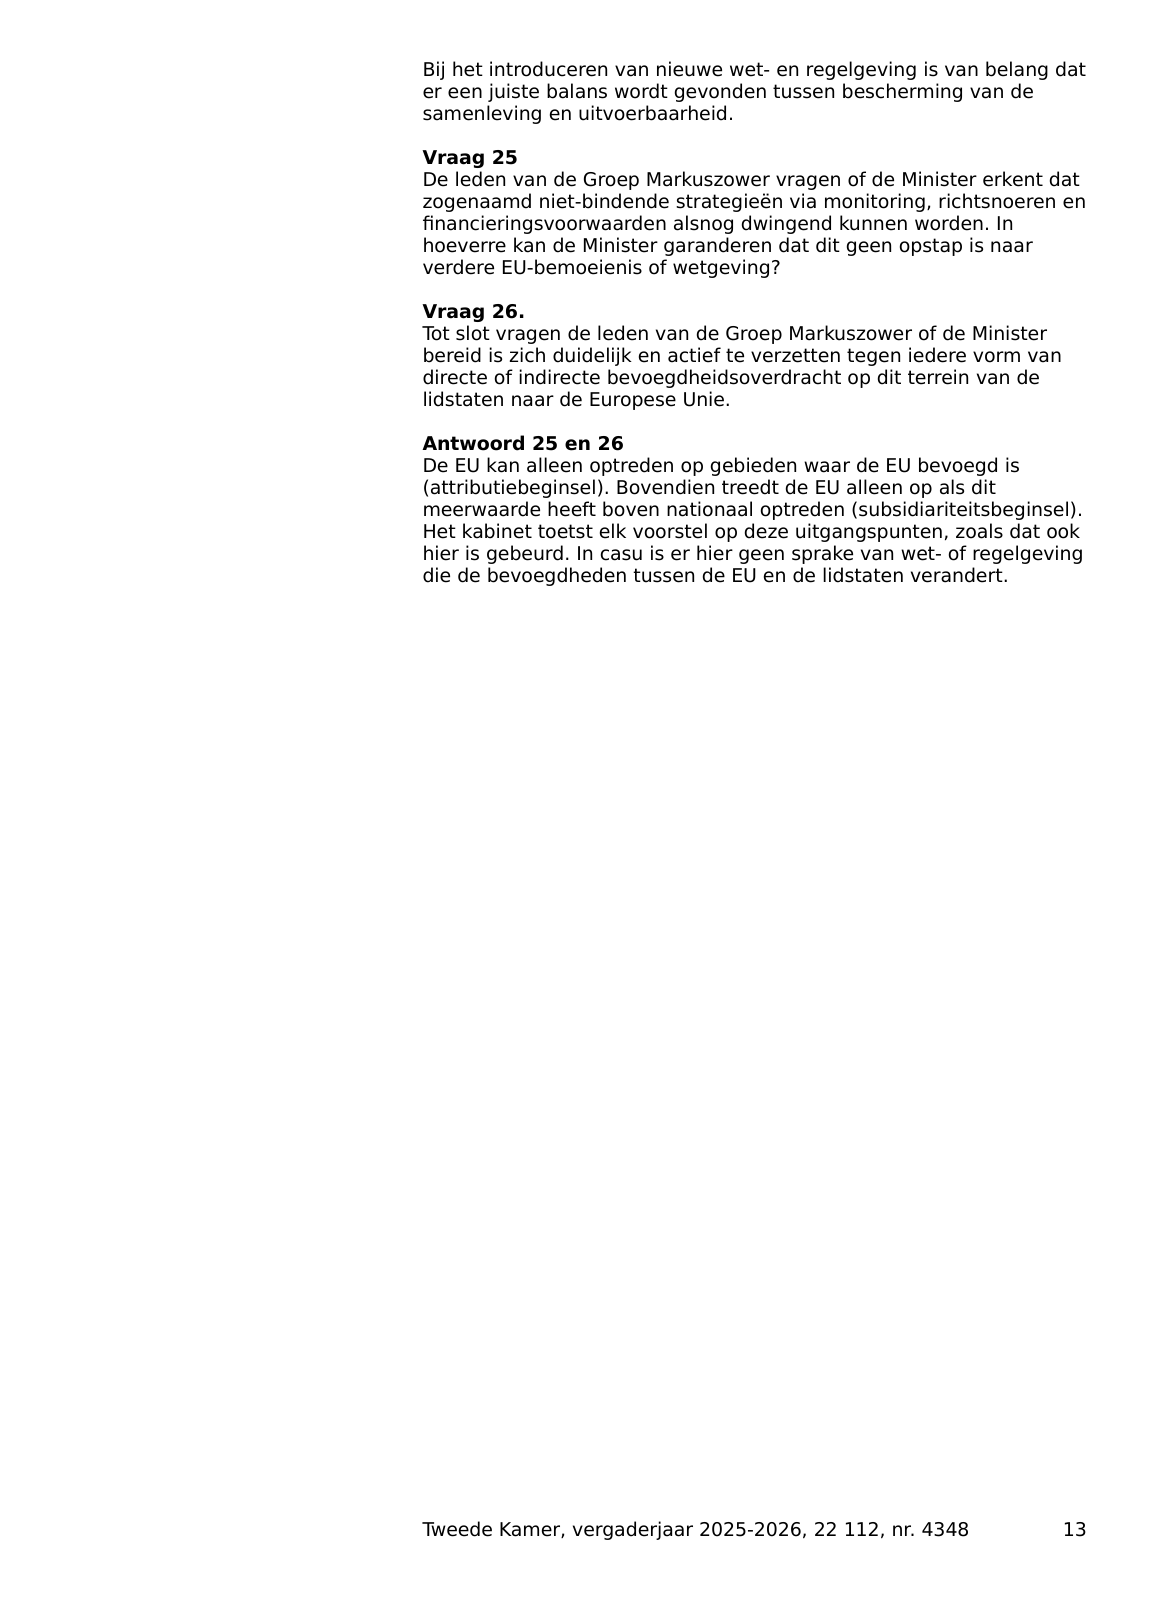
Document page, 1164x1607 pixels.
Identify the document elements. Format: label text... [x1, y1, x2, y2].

text De EU kan alleen optreden op gebieden waar de EU bevoegd is (attributiebeginsel). Bovendien treedt de EU alleen op als dit meerwaarde heeft boven nationaal optreden (subsidiariteitsbeginsel). Het kabinet toetst elk voorstel op deze uitgangspunten, zoals dat ook hier is gebeurd. In casu is er hier geen sprake van wet- of regelgeving die de bevoegdheden tussen de EU en de lidstaten verandert. [422, 455, 1087, 587]
text Bij het introduceren van nieuwe wet- en regelgeving is van belang dat er een juiste balans wordt gevonden tussen bescherming van de samenleving en uitvoerbaarheid. [422, 59, 1087, 125]
text Vraag 26. [422, 301, 1087, 323]
text Antwoord 25 en 26 [422, 433, 1087, 455]
text Vraag 25 [422, 147, 1087, 169]
text Tot slot vragen de leden van de Groep Markuszower of de Minister bereid is zich duidelijk en actief te verzetten tegen iedere vorm van directe of indirecte bevoegdheidsoverdracht op dit terrein van de lidstaten naar de Europese Unie. [422, 323, 1087, 411]
text De leden van de Groep Markuszower vragen of de Minister erkent dat zogenaamd niet-bindende strategieën via monitoring, richtsnoeren en financieringsvoorwaarden alsnog dwingend kunnen worden. In hoeverre kan de Minister garanderen dat dit geen opstap is naar verdere EU-bemoeienis of wetgeving? [422, 169, 1087, 279]
